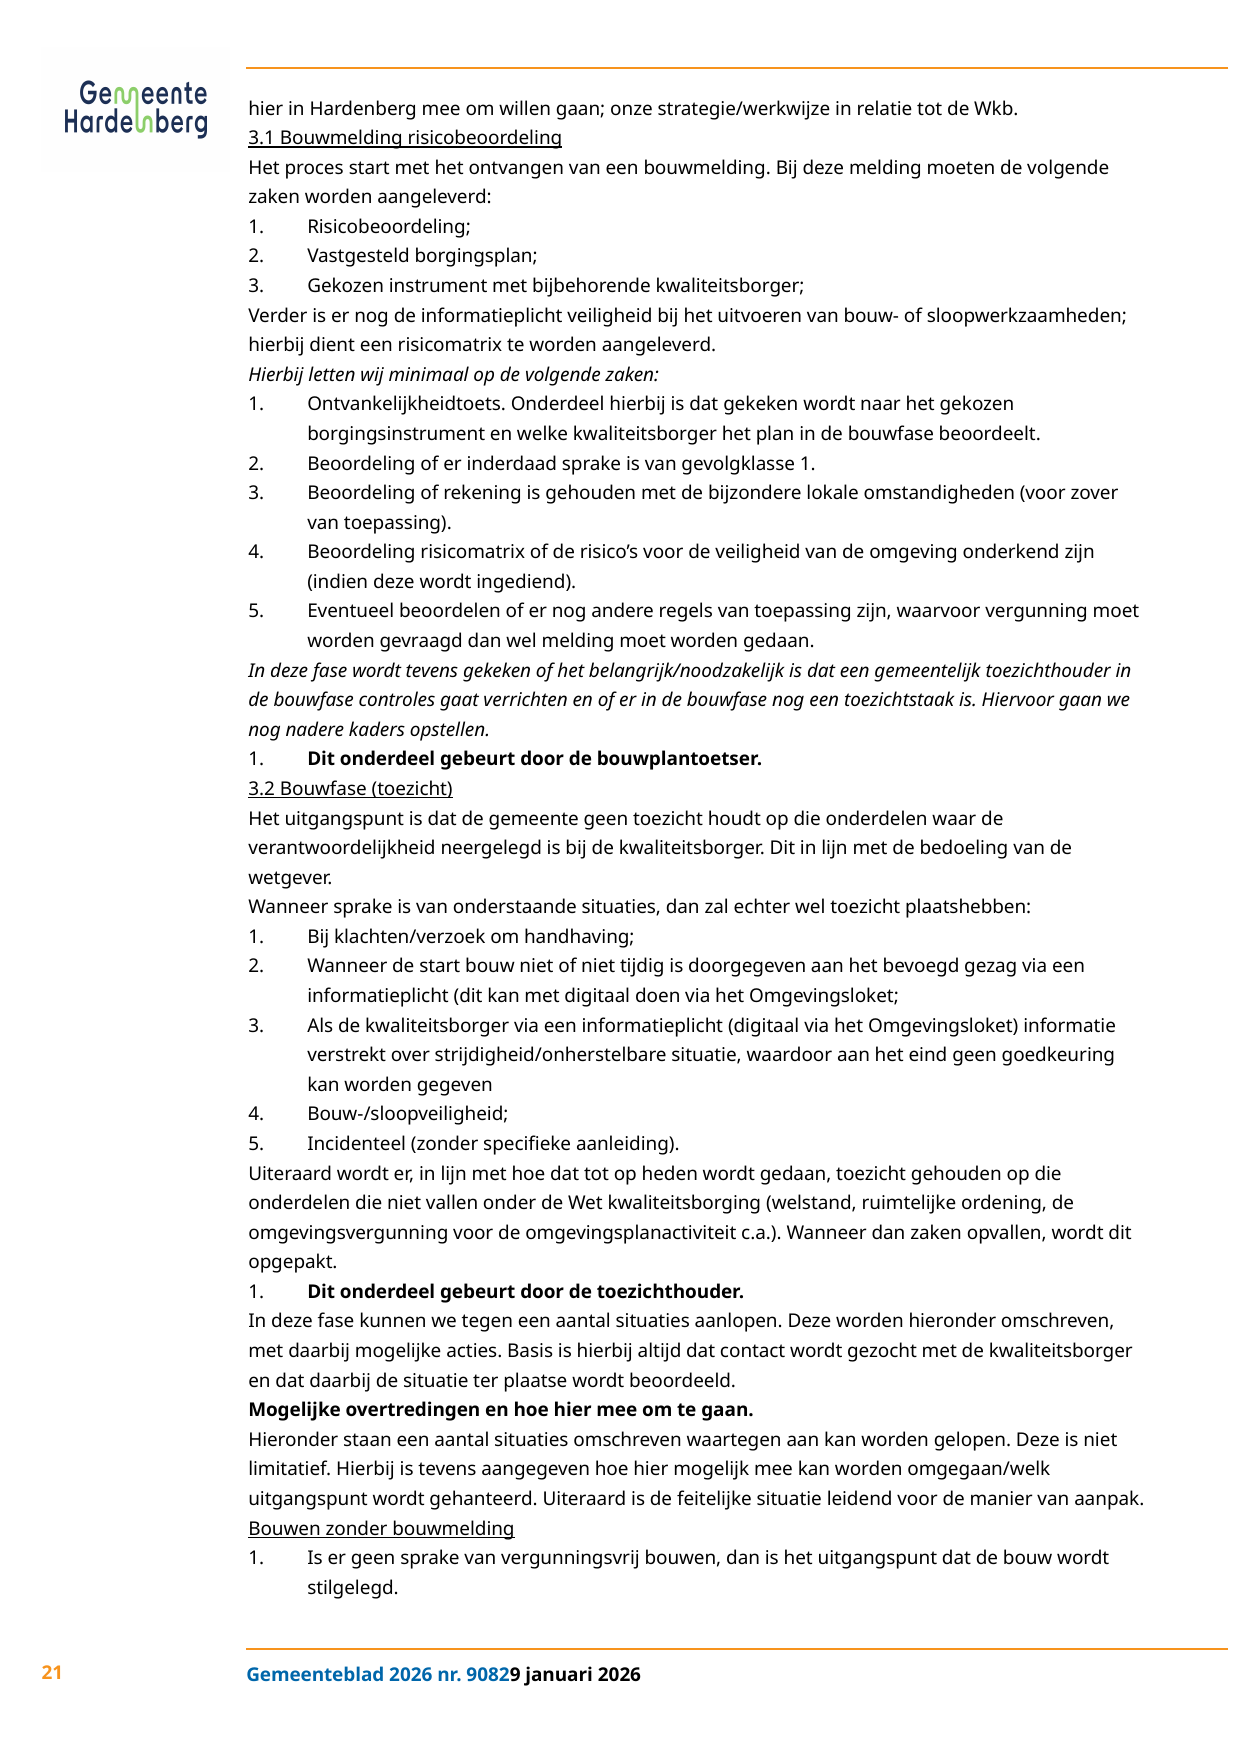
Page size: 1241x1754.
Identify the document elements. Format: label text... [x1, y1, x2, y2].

list Dit onderdeel gebeurt door de toezichthouder. [248, 1278, 1152, 1304]
list Ontvankelijkheidtoets. Onderdeel hierbij is dat gekeken wordt naar het gekozen borgingsinstrument en welke kwaliteitsborger het plan in de bouwfase beoordeelt. [248, 391, 1152, 446]
list Beoordeling of er inderdaad sprake is van gevolgklasse 1. [248, 450, 1152, 476]
list Wanneer de start bouw niet of niet tijdig is doorgegeven aan het bevoegd gezag via een informatieplicht (dit kan met digitaal doen via het Omgevingsloket; [248, 953, 1152, 1008]
text Mogelijke overtredingen en hoe hier mee om te gaan. [248, 1396, 1152, 1422]
text Uiteraard wordt er, in lijn met hoe dat tot op heden wordt gedaan, toezicht gehouden op die onderdelen die niet vallen onder de Wet kwaliteitsborging (welstand, ruimtelijke ordening, de omgevingsvergunning voor de omgevingsplanactiviteit c.a.). Wanneer dan zaken opvallen, wordt dit opgepakt. [248, 1160, 1152, 1274]
list Bouw-/sloopveiligheid; [248, 1101, 1152, 1126]
list Risicobeoordeling; [248, 213, 1152, 239]
list Dit onderdeel gebeurt door de bouwplantoetser. [248, 746, 1152, 771]
list Bij klachten/verzoek om handhaving; [248, 923, 1152, 949]
list Beoordeling risicomatrix of de risico’s voor de veiligheid van de omgeving onderkend zijn (indien deze wordt ingediend). [248, 538, 1152, 594]
text In deze fase wordt tevens gekeken of het belangrijk/noodzakelijk is dat een gemeentelijk toezichthouder in de bouwfase controles gaat verrichten en of er in de bouwfase nog een toezichtstaak is. Hiervoor gaan we nog nadere kaders opstellen. [248, 657, 1152, 742]
text Hieronder staan een aantal situaties omschreven waartegen aan kan worden gelopen. Deze is niet limitatief. Hierbij is tevens aangegeven hoe hier mogelijk mee kan worden omgegaan/welk uitgangspunt wordt gehanteerd. Uiteraard is de feitelijke situatie leidend voor de manier van aanpak. [248, 1426, 1152, 1511]
text 3.2 Bouwfase (toezicht) [248, 775, 1152, 801]
list Beoordeling of rekening is gehouden met de bijzondere lokale omstandigheden (voor zover van toepassing). [248, 479, 1152, 535]
list Vastgesteld borgingsplan; [248, 243, 1152, 268]
picture [41, 47, 231, 172]
text Het uitgangspunt is dat de gemeente geen toezicht houdt op die onderdelen waar de verantwoordelijkheid neergelegd is bij de kwaliteitsborger. Dit in lijn met de bedoeling van de wetgever. [248, 805, 1152, 890]
list Eventueel beoordelen of er nog andere regels van toepassing zijn, waarvoor vergunning moet worden gevraagd dan wel melding moet worden gedaan. [248, 598, 1152, 653]
list Gekozen instrument met bijbehorende kwaliteitsborger; [248, 272, 1152, 298]
text Het proces start met het ontvangen van een bouwmelding. Bij deze melding moeten de volgende zaken worden aangeleverd: [248, 154, 1152, 209]
list Als de kwaliteitsborger via een informatieplicht (digitaal via het Omgevingsloket) informatie verstrekt over strijdigheid/onherstelbare situatie, waardoor aan het eind geen goedkeuring kan worden gegeven [248, 1012, 1152, 1097]
text hier in Hardenberg mee om willen gaan; onze strategie/werkwijze in relatie tot de Wkb. [248, 95, 1152, 121]
text 3.1 Bouwmelding risicobeoordeling [248, 124, 1152, 150]
text Hierbij letten wij minimaal op de volgende zaken: [248, 361, 1152, 387]
text Verder is er nog de informatieplicht veiligheid bij het uitvoeren van bouw- of sloopwerkzaamheden; hierbij dient een risicomatrix te worden aangeleverd. [248, 302, 1152, 357]
list Is er geen sprake van vergunningsvrij bouwen, dan is het uitgangspunt dat de bouw wordt stilgelegd. [248, 1544, 1152, 1600]
text In deze fase kunnen we tegen een aantal situaties aanlopen. Deze worden hieronder omschreven, met daarbij mogelijke acties. Basis is hierbij altijd dat contact wordt gezocht met de kwaliteitsborger en dat daarbij de situatie ter plaatse wordt beoordeeld. [248, 1308, 1152, 1393]
text Bouwen zonder bouwmelding [248, 1515, 1152, 1541]
text Wanneer sprake is van onderstaande situaties, dan zal echter wel toezicht plaatshebben: [248, 893, 1152, 919]
list Incidenteel (zonder specifieke aanleiding). [248, 1130, 1152, 1156]
